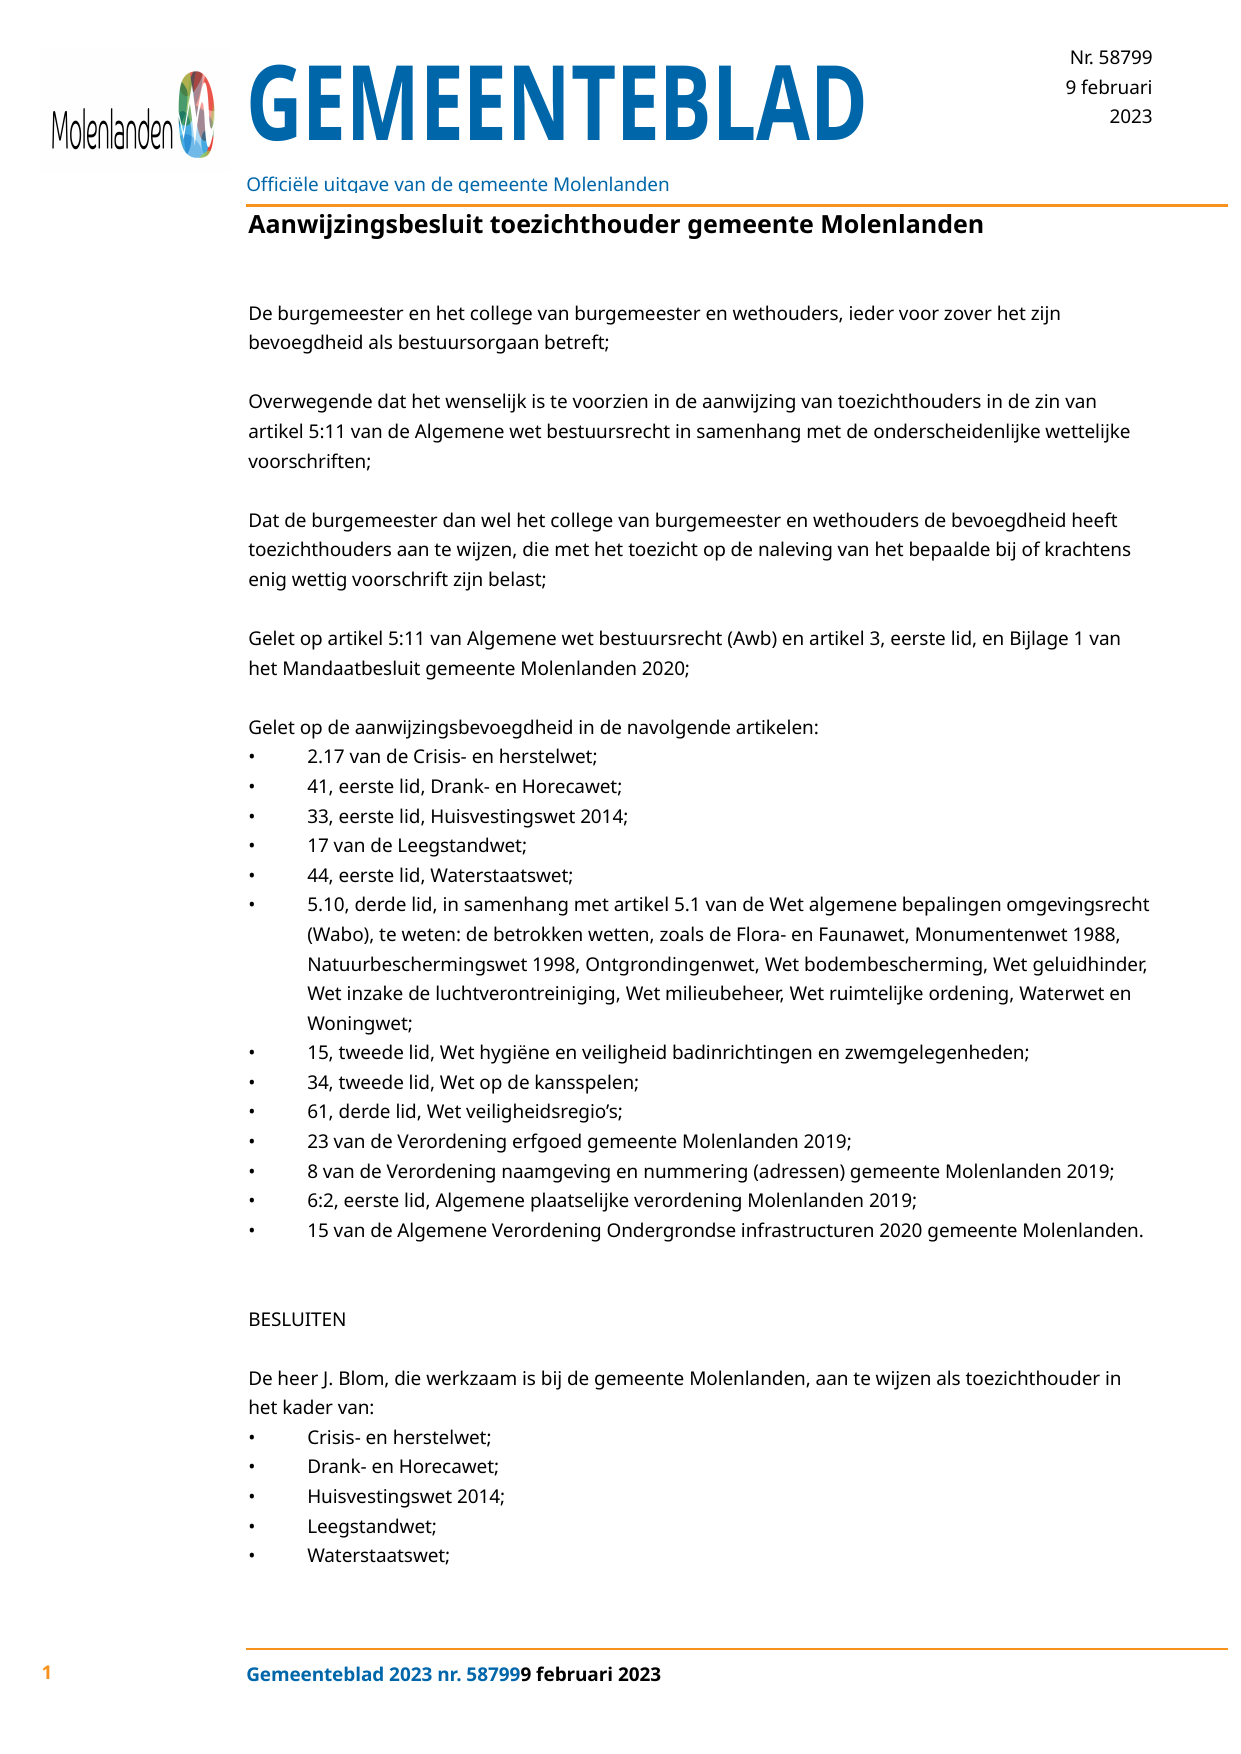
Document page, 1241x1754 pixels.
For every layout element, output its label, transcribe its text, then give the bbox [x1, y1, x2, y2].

list Drank- en Horecawet; [248, 1454, 1152, 1479]
text Dat de burgemeester dan wel het college van burgemeester en wethouders de bevoegdheid heeft toezichthouders aan te wijzen, die met het toezicht op de naleving van het bepaalde bij of krachtens enig wettig voorschrift zijn belast; [248, 507, 1152, 592]
text Gelet op de aanwijzingsbevoegdheid in de navolgende artikelen: [248, 714, 1152, 740]
text BESLUITEN [248, 1306, 1152, 1331]
text De heer J. Blom, die werkzaam is bij de gemeente Molenlanden, aan te wijzen als toezichthouder in het kader van: [248, 1365, 1152, 1420]
text Aanwijzingsbesluit toezichthouder gemeente Molenlanden [248, 207, 1152, 241]
list Leegstandwet; [248, 1513, 1152, 1538]
list 17 van de Leegstandwet; [248, 832, 1152, 858]
list 8 van de Verordening naamgeving en nummering (adressen) gemeente Molenlanden 2019; [248, 1158, 1152, 1183]
list 6:2, eerste lid, Algemene plaatselijke verordening Molenlanden 2019; [248, 1187, 1152, 1213]
list 15 van de Algemene Verordening Ondergrondse infrastructuren 2020 gemeente Molenlanden. [248, 1217, 1152, 1243]
list Crisis- en herstelwet; [248, 1424, 1152, 1450]
list 61, derde lid, Wet veiligheidsregio’s; [248, 1099, 1152, 1124]
list 33, eerste lid, Huisvestingswet 2014; [248, 803, 1152, 828]
picture [41, 47, 231, 172]
list Waterstaatswet; [248, 1542, 1152, 1568]
list 34, tweede lid, Wet op de kansspelen; [248, 1069, 1152, 1095]
text Overwegende dat het wenselijk is te voorzien in de aanwijzing van toezichthouders in de zin van artikel 5:11 van de Algemene wet bestuursrecht in samenhang met de onderscheidenlijke wettelijke voorschriften; [248, 389, 1152, 473]
list Huisvestingswet 2014; [248, 1483, 1152, 1509]
text Gelet op artikel 5:11 van Algemene wet bestuursrecht (Awb) en artikel 3, eerste lid, en Bijlage 1 van het Mandaatbesluit gemeente Molenlanden 2020; [248, 625, 1152, 681]
list 15, tweede lid, Wet hygiëne en veiligheid badinrichtingen en zwemgelegenheden; [248, 1039, 1152, 1065]
list 5.10, derde lid, in samenhang met artikel 5.1 van de Wet algemene bepalingen omgevingsrecht (Wabo), te weten: de betrokken wetten, zoals de Flora- en Faunawet, Monumentenwet 1988, Natuurbeschermingswet 1998, Ontgrondingenwet, Wet bodembescherming, Wet geluidhinder, Wet inzake de luchtverontreiniging, Wet milieubeheer, Wet ruimtelijke ordening, Waterwet en Woningwet; [248, 892, 1152, 1036]
text De burgemeester en het college van burgemeester en wethouders, ieder voor zover het zijn bevoegdheid als bestuursorgaan betreft; [248, 300, 1152, 355]
list 41, eerste lid, Drank- en Horecawet; [248, 773, 1152, 799]
list 2.17 van de Crisis- en herstelwet; [248, 744, 1152, 769]
list 23 van de Verordening erfgoed gemeente Molenlanden 2019; [248, 1128, 1152, 1154]
list 44, eerste lid, Waterstaatswet; [248, 862, 1152, 888]
